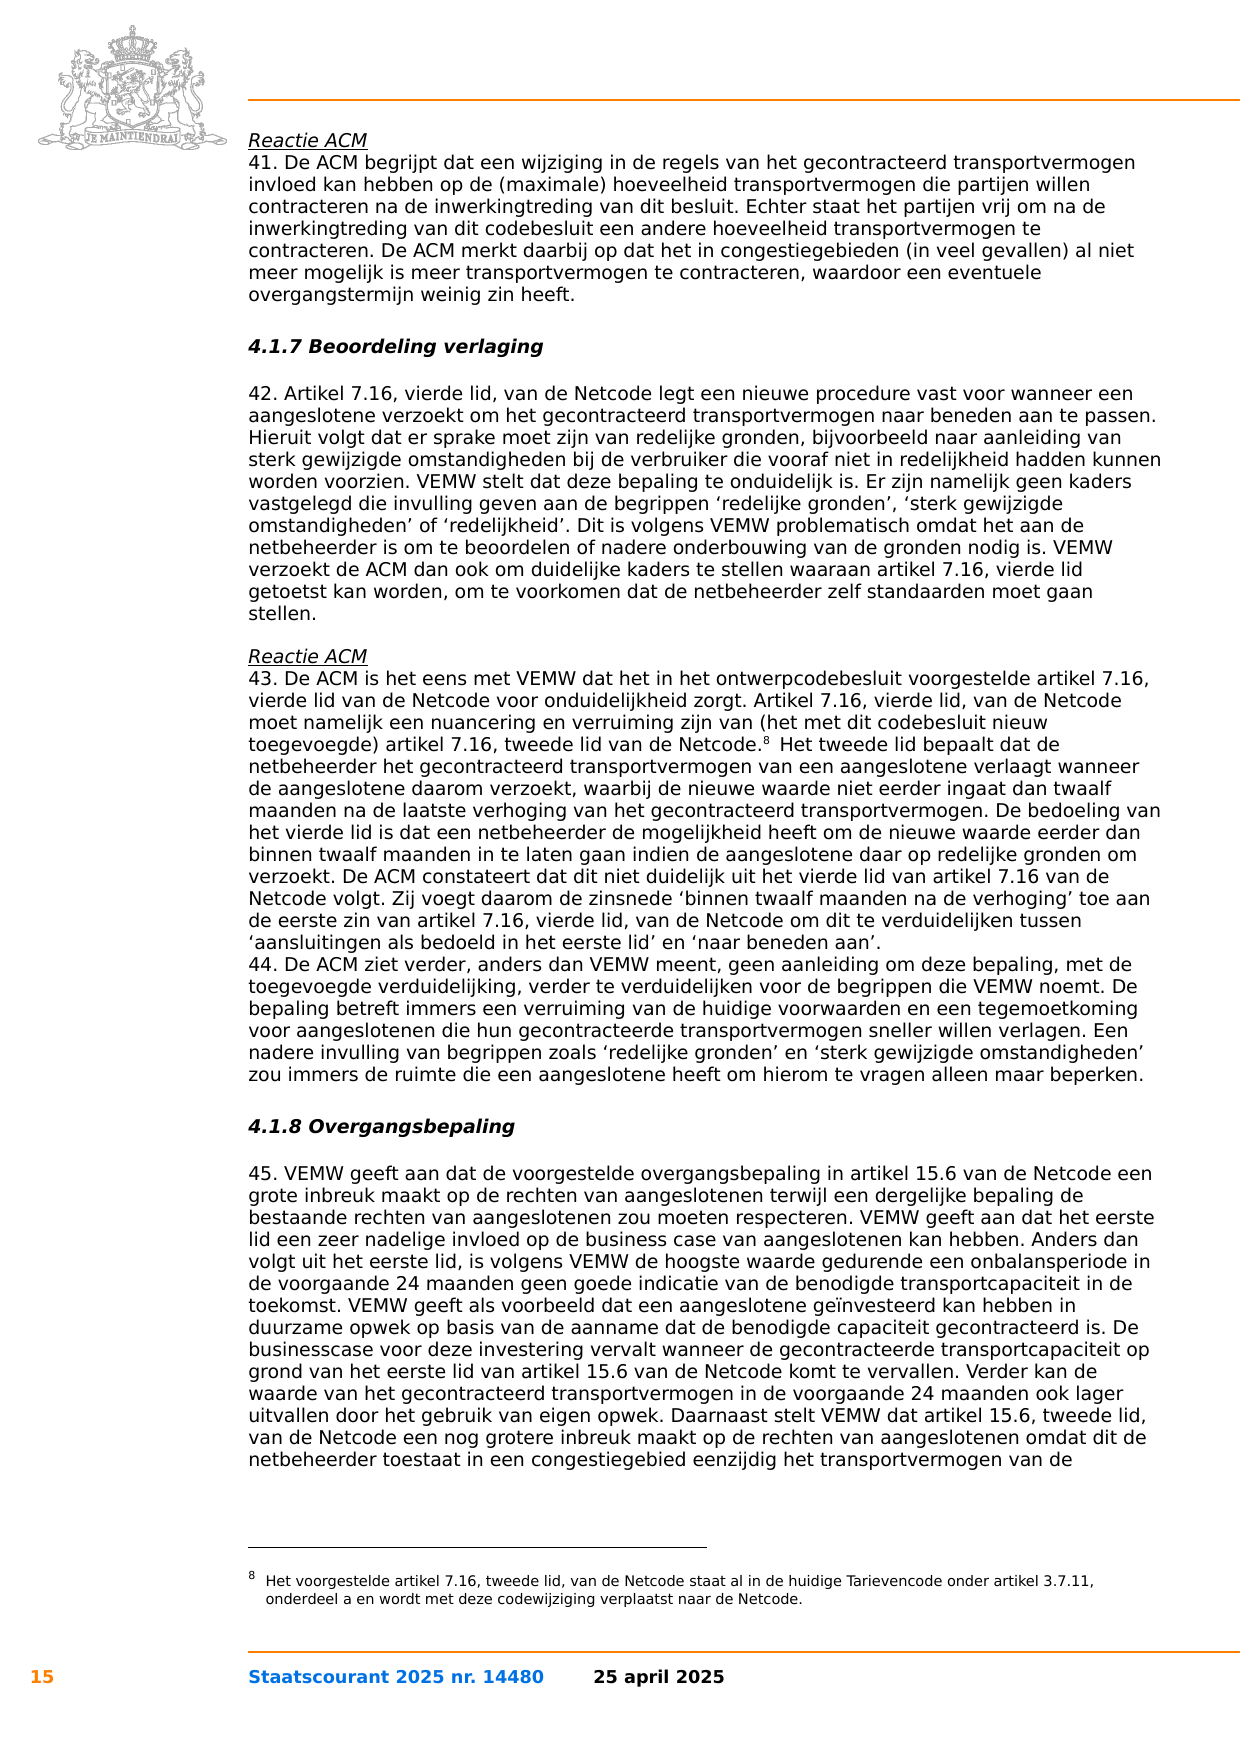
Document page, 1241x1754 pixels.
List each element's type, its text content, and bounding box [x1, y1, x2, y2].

subtitle 4.1.7 Beoordeling verlaging [248, 336, 1163, 358]
picture [38, 25, 227, 150]
subtitle Reactie ACM [248, 646, 1163, 668]
subtitle 4.1.8 Overgangsbepaling [248, 1116, 1163, 1138]
text 43. De ACM is het eens met VEMW dat het in het ontwerpcodebesluit voorgestelde artikel 7.16, vierde lid van de Netcode voor onduidelijkheid zorgt. Artikel 7.16, vierde lid, van de Netcode moet namelijk een nuancering en verruiming zijn van (het met dit codebesluit nieuw toegevoegde) artikel 7.16, tweede lid van de Netcode. Het tweede lid bepaalt dat de netbeheerder het gecontracteerd transportvermogen van een aangeslotene verlaagt wanneer de aangeslotene daarom verzoekt, waarbij de nieuwe waarde niet eerder ingaat dan twaalf maanden na de laatste verhoging van het gecontracteerd transportvermogen. De bedoeling van het vierde lid is dat een netbeheerder de mogelijkheid heeft om de nieuwe waarde eerder dan binnen twaalf maanden in te laten gaan indien de aangeslotene daar op redelijke gronden om verzoekt. De ACM constateert dat dit niet duidelijk uit het vierde lid van artikel 7.16 van de Netcode volgt. Zij voegt daarom de zinsnede ‘binnen twaalf maanden na de verhoging’ toe aan de eerste zin van artikel 7.16, vierde lid, van de Netcode om dit te verduidelijken tussen ‘aansluitingen als bedoeld in het eerste lid’ en ‘naar beneden aan’. [248, 668, 1163, 954]
text 41. De ACM begrijpt dat een wijziging in de regels van het gecontracteerd transportvermogen invloed kan hebben op de (maximale) hoeveelheid transportvermogen die partijen willen contracteren na de inwerkingtreding van dit besluit. Echter staat het partijen vrij om na de inwerkingtreding van dit codebesluit een andere hoeveelheid transportvermogen te contracteren. De ACM merkt daarbij op dat het in congestiegebieden (in veel gevallen) al niet meer mogelijk is meer transportvermogen te contracteren, waardoor een eventuele overgangstermijn weinig zin heeft. [248, 152, 1163, 306]
text Het voorgestelde artikel 7.16, tweede lid, van de Netcode staat al in de huidige Tarievencode onder artikel 3.7.11, onderdeel a en wordt met deze codewijziging verplaatst naar de Netcode. [248, 1569, 1163, 1608]
text 42. Artikel 7.16, vierde lid, van de Netcode legt een nieuwe procedure vast voor wanneer een aangeslotene verzoekt om het gecontracteerd transportvermogen naar beneden aan te passen. Hieruit volgt dat er sprake moet zijn van redelijke gronden, bijvoorbeeld naar aanleiding van sterk gewijzigde omstandigheden bij de verbruiker die vooraf niet in redelijkheid hadden kunnen worden voorzien. VEMW stelt dat deze bepaling te onduidelijk is. Er zijn namelijk geen kaders vastgelegd die invulling geven aan de begrippen ‘redelijke gronden’, ‘sterk gewijzigde omstandigheden’ of ‘redelijkheid’. Dit is volgens VEMW problematisch omdat het aan de netbeheerder is om te beoordelen of nadere onderbouwing van de gronden nodig is. VEMW verzoekt de ACM dan ook om duidelijke kaders te stellen waaraan artikel 7.16, vierde lid getoetst kan worden, om te voorkomen dat de netbeheerder zelf standaarden moet gaan stellen. [248, 383, 1163, 624]
text 44. De ACM ziet verder, anders dan VEMW meent, geen aanleiding om deze bepaling, met de toegevoegde verduidelijking, verder te verduidelijken voor de begrippen die VEMW noemt. De bepaling betreft immers een verruiming van de huidige voorwaarden en een tegemoetkoming voor aangeslotenen die hun gecontracteerde transportvermogen sneller willen verlagen. Een nadere invulling van begrippen zoals ‘redelijke gronden’ en ‘sterk gewijzigde omstandigheden’ zou immers de ruimte die een aangeslotene heeft om hierom te vragen alleen maar beperken. [248, 954, 1163, 1086]
text 45. VEMW geeft aan dat de voorgestelde overgangsbepaling in artikel 15.6 van de Netcode een grote inbreuk maakt op de rechten van aangeslotenen terwijl een dergelijke bepaling de bestaande rechten van aangeslotenen zou moeten respecteren. VEMW geeft aan dat het eerste lid een zeer nadelige invloed op de business case van aangeslotenen kan hebben. Anders dan volgt uit het eerste lid, is volgens VEMW de hoogste waarde gedurende een onbalansperiode in de voorgaande 24 maanden geen goede indicatie van de benodigde transportcapaciteit in de toekomst. VEMW geeft als voorbeeld dat een aangeslotene geïnvesteerd kan hebben in duurzame opwek op basis van de aanname dat de benodigde capaciteit gecontracteerd is. De businesscase voor deze investering vervalt wanneer de gecontracteerde transportcapaciteit op grond van het eerste lid van artikel 15.6 van de Netcode komt te vervallen. Verder kan de waarde van het gecontracteerd transportvermogen in de voorgaande 24 maanden ook lager uitvallen door het gebruik van eigen opwek. Daarnaast stelt VEMW dat artikel 15.6, tweede lid, van de Netcode een nog grotere inbreuk maakt op de rechten van aangeslotenen omdat dit de netbeheerder toestaat in een congestiegebied eenzijdig het transportvermogen van de [248, 1163, 1163, 1471]
subtitle Reactie ACM [248, 130, 1163, 152]
